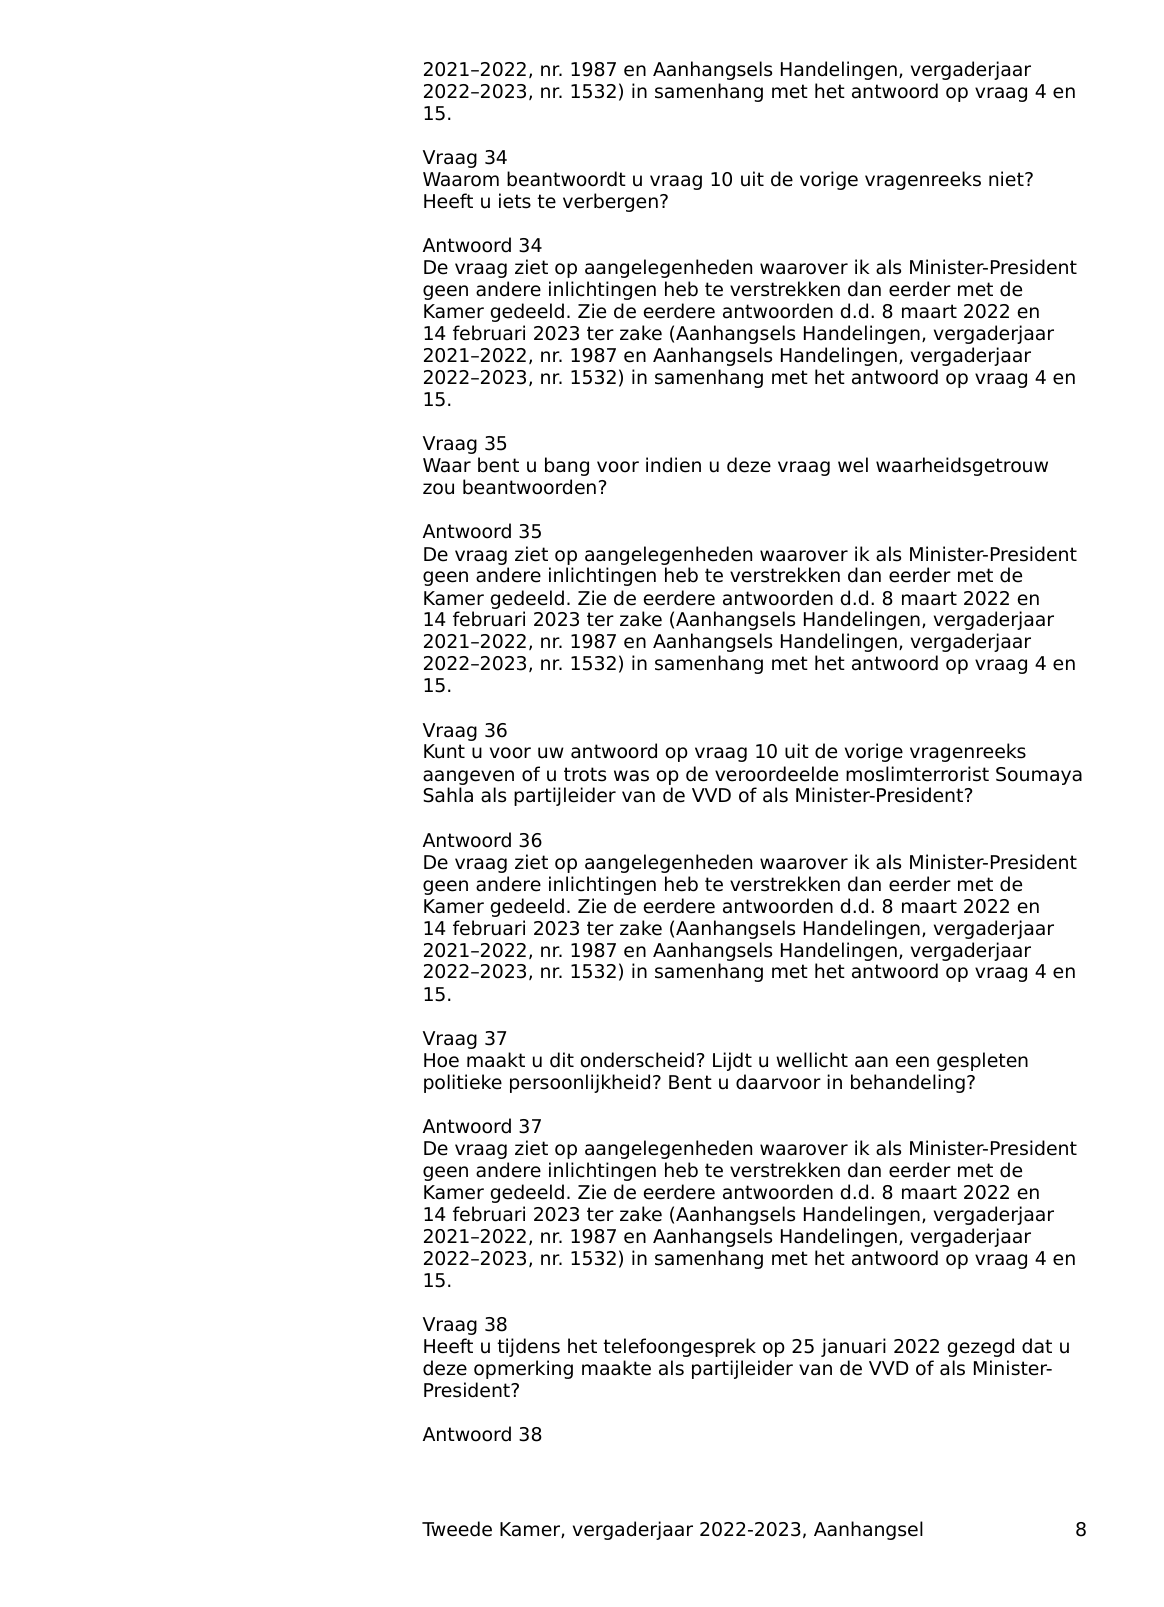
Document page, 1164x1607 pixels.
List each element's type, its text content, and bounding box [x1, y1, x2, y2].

text Vraag 37 [422, 1028, 1087, 1049]
text Antwoord 35 [422, 521, 1087, 543]
text Heeft u tijdens het telefoongesprek op 25 januari 2022 gezegd dat u deze opmerking maakte als partijleider van de VVD of als Minister-President? [422, 1336, 1087, 1402]
text De vraag ziet op aangelegenheden waarover ik als Minister-President geen andere inlichtingen heb te verstrekken dan eerder met de Kamer gedeeld. Zie de eerdere antwoorden d.d. 8 maart 2022 en 14 februari 2023 ter zake (Aanhangsels Handelingen, vergaderjaar 2021–2022, nr. 1987 en Aanhangsels Handelingen, vergaderjaar 2022–2023, nr. 1532) in samenhang met het antwoord op vraag 4 en 15. [422, 257, 1087, 411]
text De vraag ziet op aangelegenheden waarover ik als Minister-President geen andere inlichtingen heb te verstrekken dan eerder met de Kamer gedeeld. Zie de eerdere antwoorden d.d. 8 maart 2022 en 14 februari 2023 ter zake (Aanhangsels Handelingen, vergaderjaar 2021–2022, nr. 1987 en Aanhangsels Handelingen, vergaderjaar 2022–2023, nr. 1532) in samenhang met het antwoord op vraag 4 en 15. [422, 1138, 1087, 1292]
text Waar bent u bang voor indien u deze vraag wel waarheidsgetrouw zou beantwoorden? [422, 455, 1087, 499]
text Antwoord 37 [422, 1116, 1087, 1138]
text Antwoord 36 [422, 829, 1087, 852]
text Vraag 38 [422, 1314, 1087, 1336]
text De vraag ziet op aangelegenheden waarover ik als Minister-President geen andere inlichtingen heb te verstrekken dan eerder met de Kamer gedeeld. Zie de eerdere antwoorden d.d. 8 maart 2022 en 14 februari 2023 ter zake (Aanhangsels Handelingen, vergaderjaar 2021–2022, nr. 1987 en Aanhangsels Handelingen, vergaderjaar 2022–2023, nr. 1532) in samenhang met het antwoord op vraag 4 en 15. [422, 852, 1087, 1005]
text De vraag ziet op aangelegenheden waarover ik als Minister-President geen andere inlichtingen heb te verstrekken dan eerder met de Kamer gedeeld. Zie de eerdere antwoorden d.d. 8 maart 2022 en 14 februari 2023 ter zake (Aanhangsels Handelingen, vergaderjaar 2021–2022, nr. 1987 en Aanhangsels Handelingen, vergaderjaar 2022–2023, nr. 1532) in samenhang met het antwoord op vraag 4 en 15. [422, 543, 1087, 697]
text Waarom beantwoordt u vraag 10 uit de vorige vragenreeks niet? Heeft u iets te verbergen? [422, 169, 1087, 213]
text Kunt u voor uw antwoord op vraag 10 uit de vorige vragenreeks aangeven of u trots was op de veroordeelde moslimterrorist Soumaya Sahla als partijleider van de VVD of als Minister-President? [422, 741, 1087, 807]
text Vraag 35 [422, 433, 1087, 455]
text 2021–2022, nr. 1987 en Aanhangsels Handelingen, vergaderjaar 2022–2023, nr. 1532) in samenhang met het antwoord op vraag 4 en 15. [422, 59, 1087, 125]
text Vraag 36 [422, 719, 1087, 741]
text Antwoord 34 [422, 235, 1087, 257]
text Hoe maakt u dit onderscheid? Lijdt u wellicht aan een gespleten politieke persoonlijkheid? Bent u daarvoor in behandeling? [422, 1049, 1087, 1093]
text Antwoord 38 [422, 1424, 1087, 1446]
text Vraag 34 [422, 147, 1087, 169]
